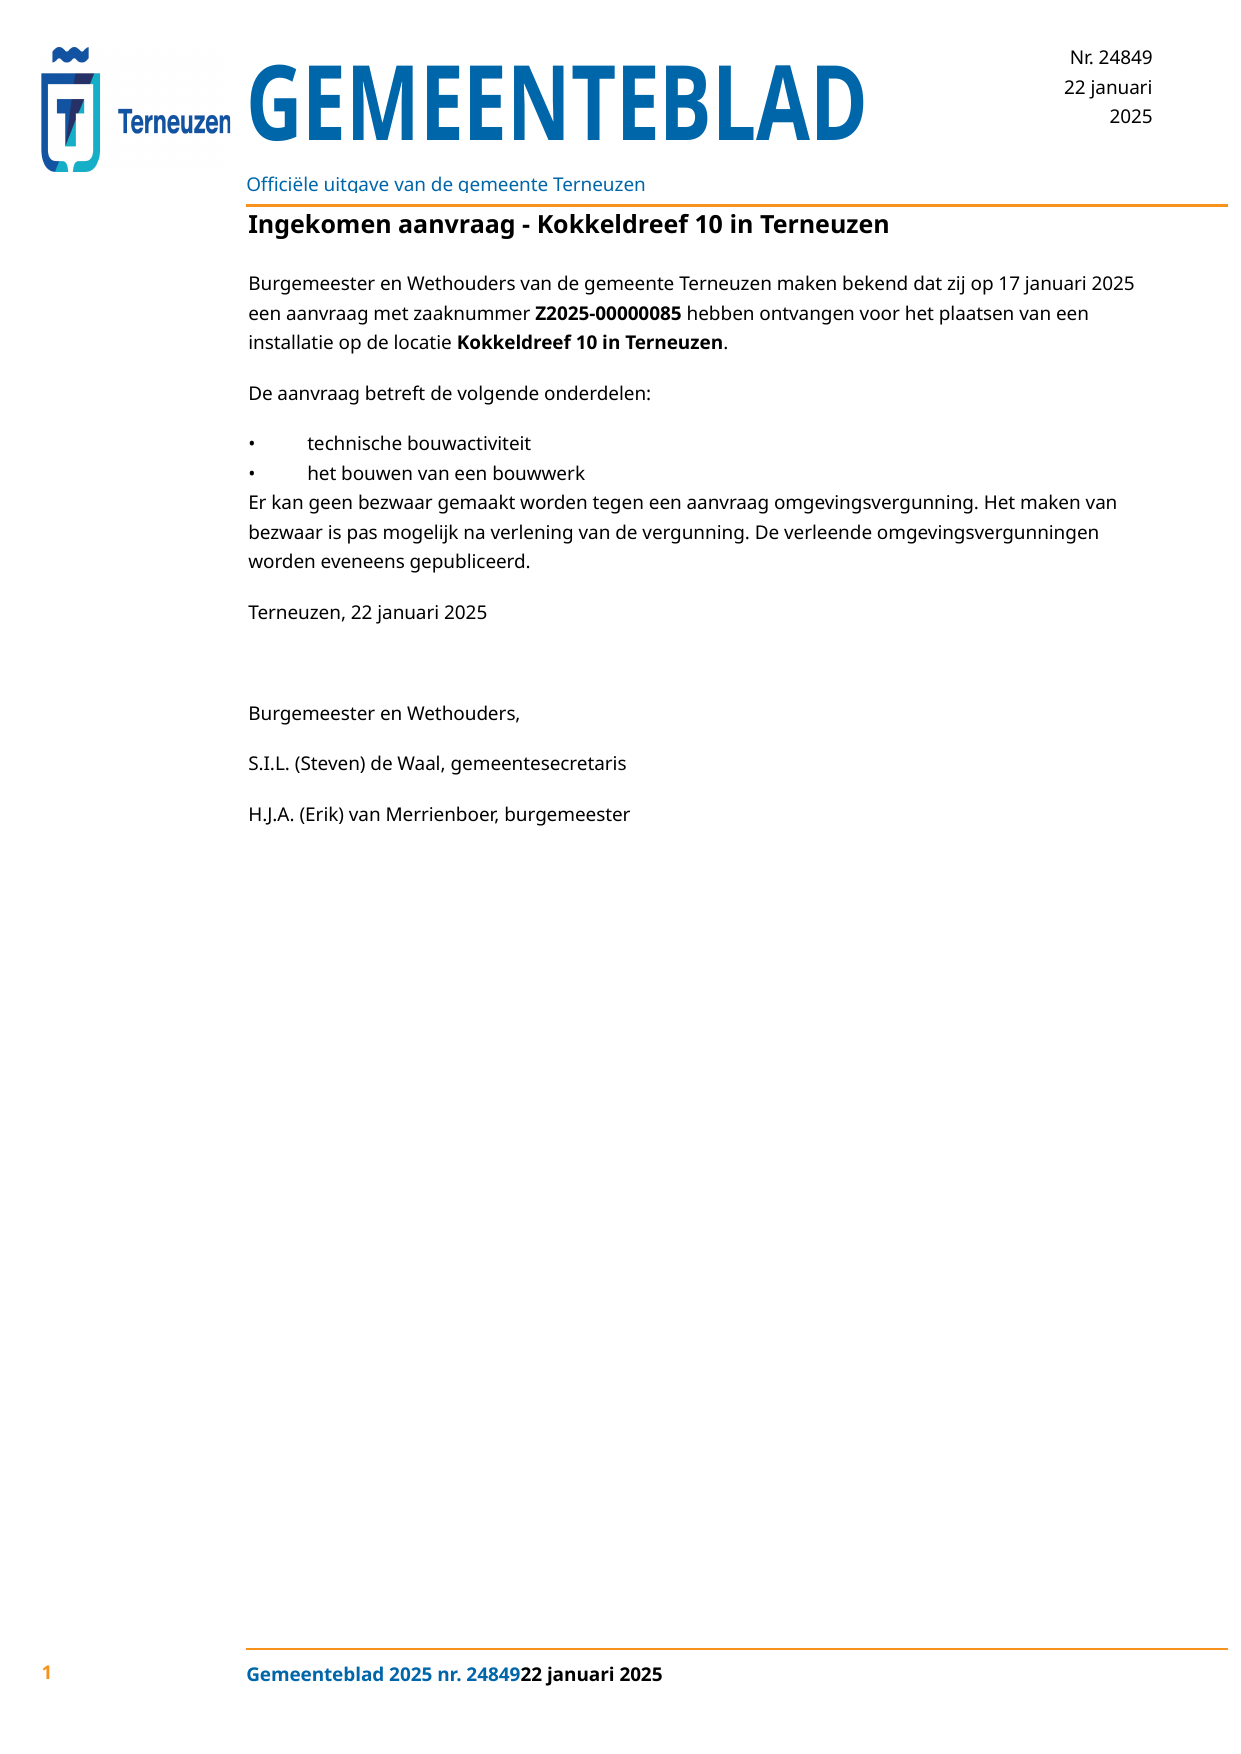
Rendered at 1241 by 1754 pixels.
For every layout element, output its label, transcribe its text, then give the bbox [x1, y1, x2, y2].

picture [41, 47, 231, 172]
text Er kan geen bezwaar gemaakt worden tegen een aanvraag omgevingsvergunning. Het maken van bezwaar is pas mogelijk na verlening van de vergunning. De verleende omgevingsvergunningen worden eveneens gepubliceerd. [248, 489, 1152, 574]
text Ingekomen aanvraag - Kokkeldreef 10 in Terneuzen [248, 207, 1152, 241]
text Burgemeester en Wethouders van de gemeente Terneuzen maken bekend dat zij op 17 januari 2025 een aanvraag met zaaknummer Z2025-00000085 hebben ontvangen voor het plaatsen van een installatie op de locatie Kokkeldreef 10 in Terneuzen. [248, 270, 1152, 355]
text S.I.L. (Steven) de Waal, gemeentesecretaris [248, 750, 1152, 776]
list het bouwen van een bouwwerk [248, 460, 1152, 486]
list technische bouwactiviteit [248, 430, 1152, 456]
text Burgemeester en Wethouders, [248, 700, 1152, 726]
text H.J.A. (Erik) van Merrienboer, burgemeester [248, 801, 1152, 826]
text Terneuzen, 22 januari 2025 [248, 599, 1152, 625]
text De aanvraag betreft de volgende onderdelen: [248, 380, 1152, 406]
